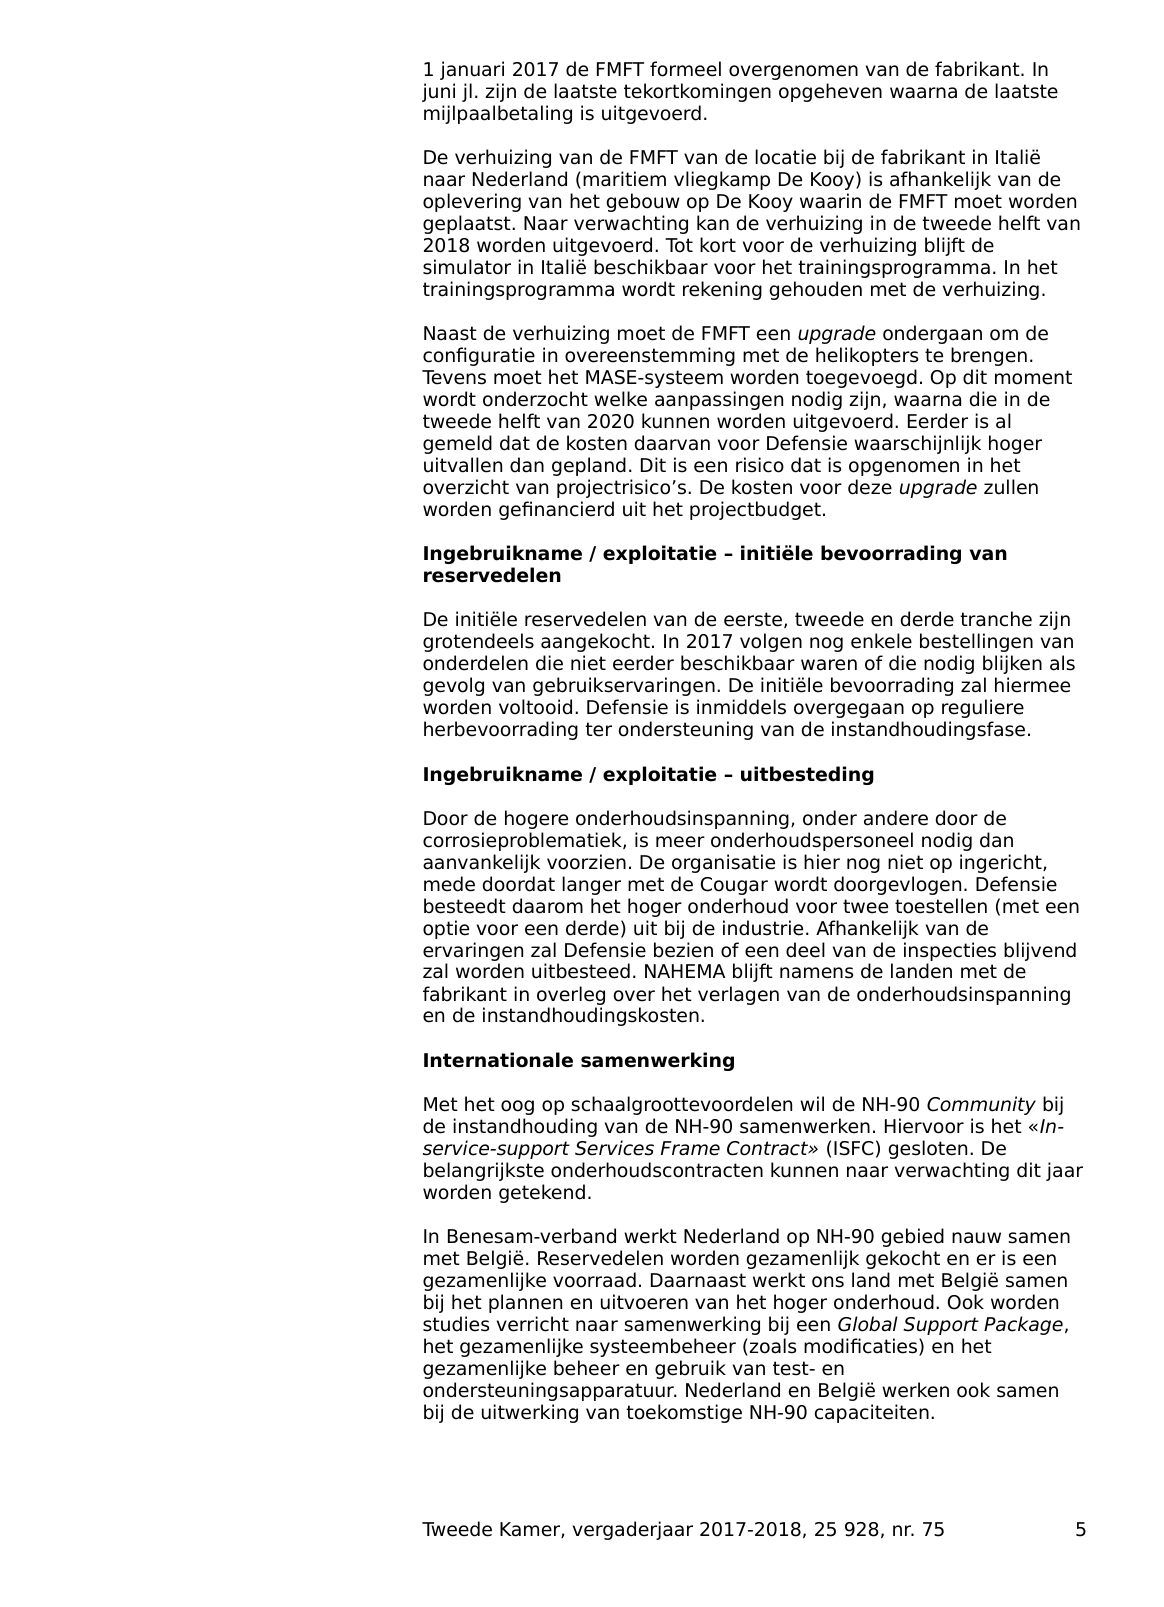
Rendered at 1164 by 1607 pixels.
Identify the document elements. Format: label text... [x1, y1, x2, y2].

text In Benesam-verband werkt Nederland op NH-90 gebied nauw samen met België. Reservedelen worden gezamenlijk gekocht en er is een gezamenlijke voorraad. Daarnaast werkt ons land met België samen bij het plannen en uitvoeren van het hoger onderhoud. Ook worden studies verricht naar samenwerking bij een Global Support Package, het gezamenlijke systeembeheer (zoals modificaties) en het gezamenlijke beheer en gebruik van test- en ondersteuningsapparatuur. Nederland en België werken ook samen bij de uitwerking van toekomstige NH-90 capaciteiten. [422, 1226, 1087, 1424]
text Naast de verhuizing moet de FMFT een upgrade ondergaan om de configuratie in overeenstemming met de helikopters te brengen. Tevens moet het MASE-systeem worden toegevoegd. Op dit moment wordt onderzocht welke aanpassingen nodig zijn, waarna die in de tweede helft van 2020 kunnen worden uitgevoerd. Eerder is al gemeld dat de kosten daarvan voor Defensie waarschijnlijk hoger uitvallen dan gepland. Dit is een risico dat is opgenomen in het overzicht van projectrisico’s. De kosten voor deze upgrade zullen worden gefinancierd uit het projectbudget. [422, 323, 1087, 521]
text 1 januari 2017 de FMFT formeel overgenomen van de fabrikant. In juni jl. zijn de laatste tekortkomingen opgeheven waarna de laatste mijlpaalbetaling is uitgevoerd. [422, 59, 1087, 125]
text Door de hogere onderhoudsinspanning, onder andere door de corrosieproblematiek, is meer onderhoudspersoneel nodig dan aanvankelijk voorzien. De organisatie is hier nog niet op ingericht, mede doordat langer met de Cougar wordt doorgevlogen. Defensie besteedt daarom het hoger onderhoud voor twee toestellen (met een optie voor een derde) uit bij de industrie. Afhankelijk van de ervaringen zal Defensie bezien of een deel van de inspecties blijvend zal worden uitbesteed. NAHEMA blijft namens de landen met de fabrikant in overleg over het verlagen van de onderhoudsinspanning en de instandhoudingskosten. [422, 808, 1087, 1027]
text De verhuizing van de FMFT van de locatie bij de fabrikant in Italië naar Nederland (maritiem vliegkamp De Kooy) is afhankelijk van de oplevering van het gebouw op De Kooy waarin de FMFT moet worden geplaatst. Naar verwachting kan de verhuizing in de tweede helft van 2018 worden uitgevoerd. Tot kort voor de verhuizing blijft de simulator in Italië beschikbaar voor het trainingsprogramma. In het trainingsprogramma wordt rekening gehouden met de verhuizing. [422, 147, 1087, 301]
text Met het oog op schaalgroottevoordelen wil de NH-90 Community bij de instandhouding van de NH-90 samenwerken. Hiervoor is het «In-service-support Services Frame Contract» (ISFC) gesloten. De belangrijkste onderhoudscontracten kunnen naar verwachting dit jaar worden getekend. [422, 1094, 1087, 1204]
subtitle Internationale samenwerking [422, 1049, 1087, 1072]
subtitle Ingebruikname / exploitatie – initiële bevoorrading van reservedelen [422, 543, 1087, 587]
subtitle Ingebruikname / exploitatie – uitbesteding [422, 763, 1087, 785]
text De initiële reservedelen van de eerste, tweede en derde tranche zijn grotendeels aangekocht. In 2017 volgen nog enkele bestellingen van onderdelen die niet eerder beschikbaar waren of die nodig blijken als gevolg van gebruikservaringen. De initiële bevoorrading zal hiermee worden voltooid. Defensie is inmiddels overgegaan op reguliere herbevoorrading ter ondersteuning van de instandhoudingsfase. [422, 609, 1087, 741]
